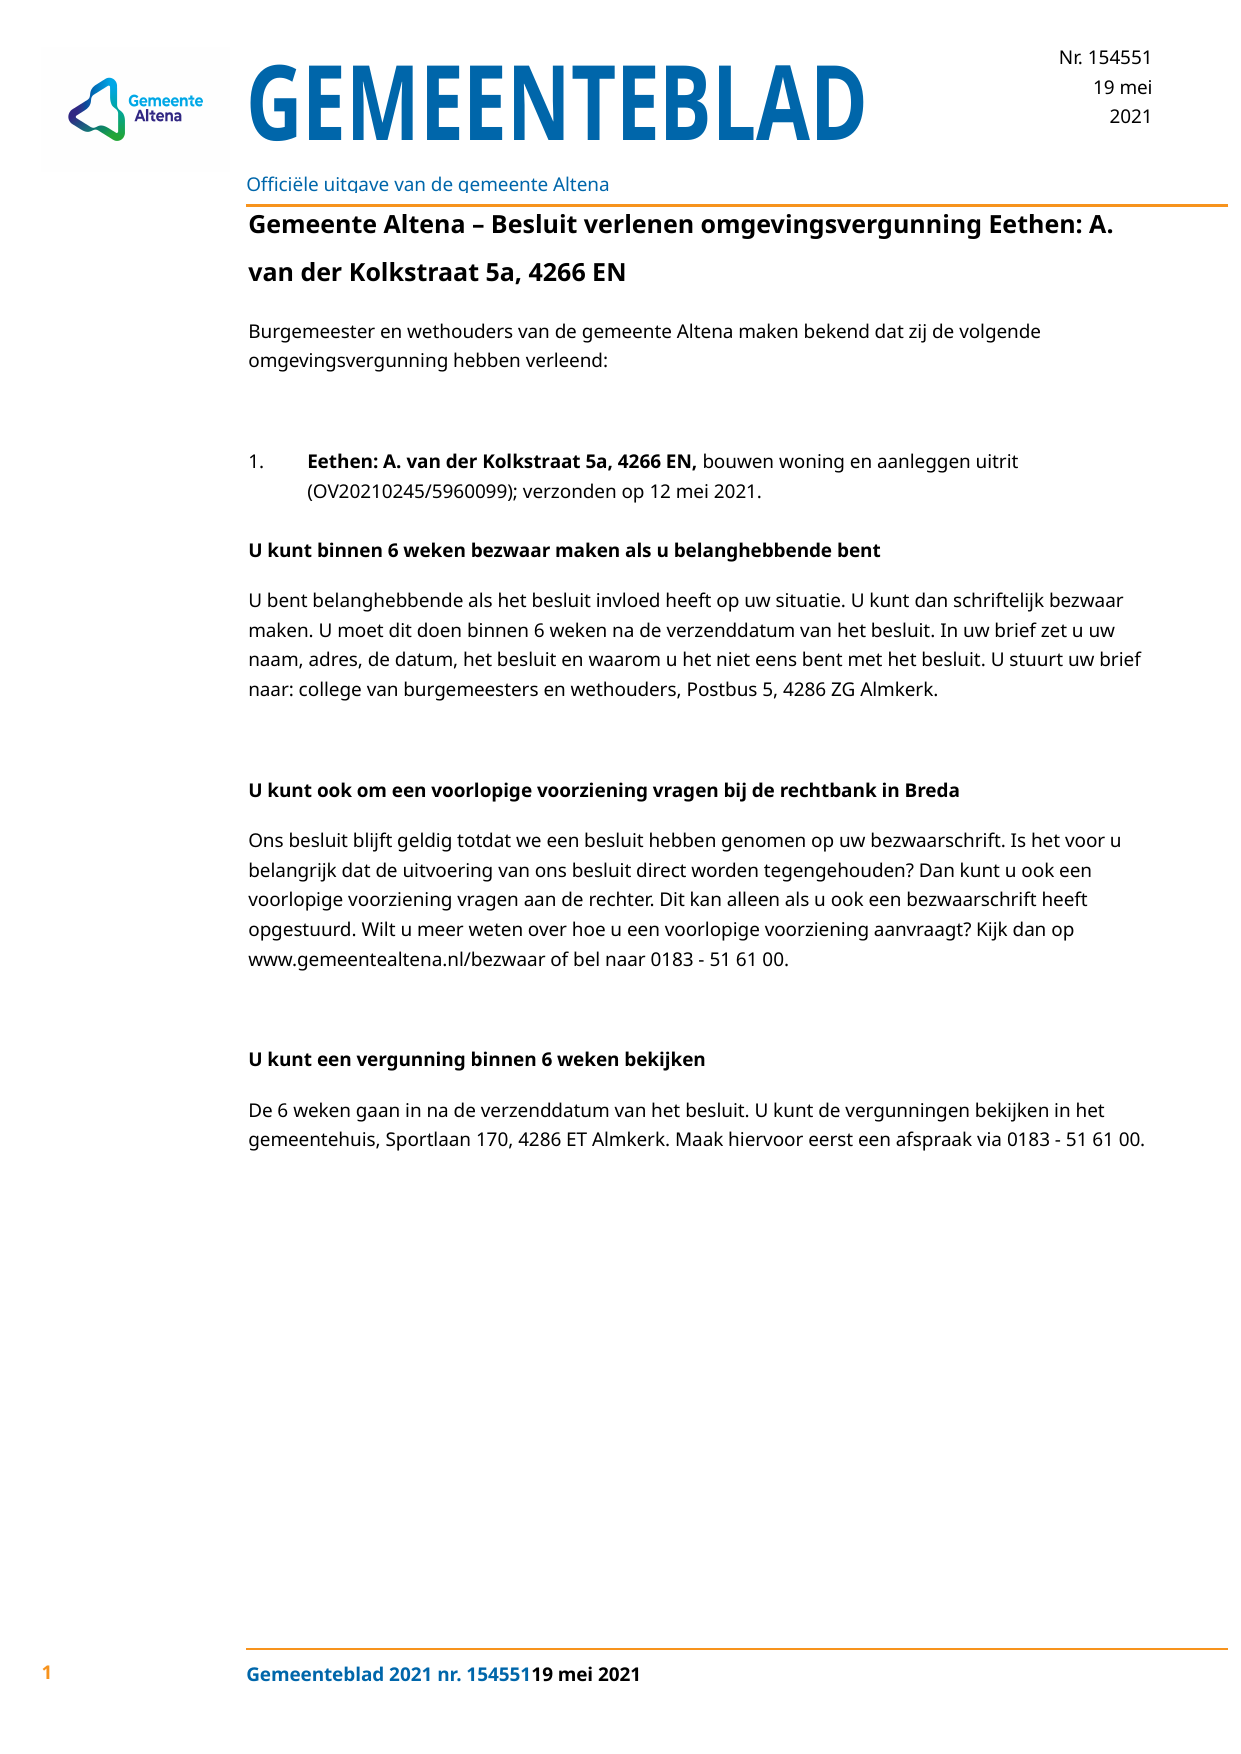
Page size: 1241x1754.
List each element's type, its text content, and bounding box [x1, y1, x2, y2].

text De 6 weken gaan in na de verzenddatum van het besluit. U kunt de vergunningen bekijken in het gemeentehuis, Sportlaan 170, 4286 ET Almkerk. Maak hiervoor eerst een afspraak via 0183 - 51 61 00. [248, 1097, 1152, 1152]
text U bent belanghebbende als het besluit invloed heeft op uw situatie. U kunt dan schriftelijk bezwaar maken. U moet dit doen binnen 6 weken na de verzenddatum van het besluit. In uw brief zet u uw naam, adres, de datum, het besluit en waarom u het niet eens bent met het besluit. U stuurt uw brief naar: college van burgemeesters en wethouders, Postbus 5, 4286 ZG Almkerk. [248, 587, 1152, 702]
text U kunt binnen 6 weken bezwaar maken als u belanghebbende bent [248, 537, 1152, 563]
text Ons besluit blijft geldig totdat we een besluit hebben genomen op uw bezwaarschrift. Is het voor u belangrijk dat de uitvoering van ons besluit direct worden tegengehouden? Dan kunt u ook een voorlopige voorziening vragen aan de rechter. Dit kan alleen als u ook een bezwaarschrift heeft opgestuurd. Wilt u meer weten over hoe u een voorlopige voorziening aanvraagt? Kijk dan op www.gemeentealtena.nl/bezwaar of bel naar 0183 - 51 61 00. [248, 827, 1152, 972]
picture [41, 47, 231, 172]
text U kunt een vergunning binnen 6 weken bekijken [248, 1047, 1152, 1072]
text Gemeente Altena – Besluit verlenen omgevingsvergunning Eethen: A. van der Kolkstraat 5a, 4266 EN [248, 207, 1152, 288]
text U kunt ook om een voorlopige voorziening vragen bij de rechtbank in Breda [248, 777, 1152, 803]
text Burgemeester en wethouders van de gemeente Altena maken bekend dat zij de volgende omgevingsvergunning hebben verleend: [248, 318, 1152, 373]
list Eethen: A. van der Kolkstraat 5a, 4266 EN, bouwen woning en aanleggen uitrit (OV20210245/5960099); verzonden op 12 mei 2021. [248, 448, 1152, 504]
